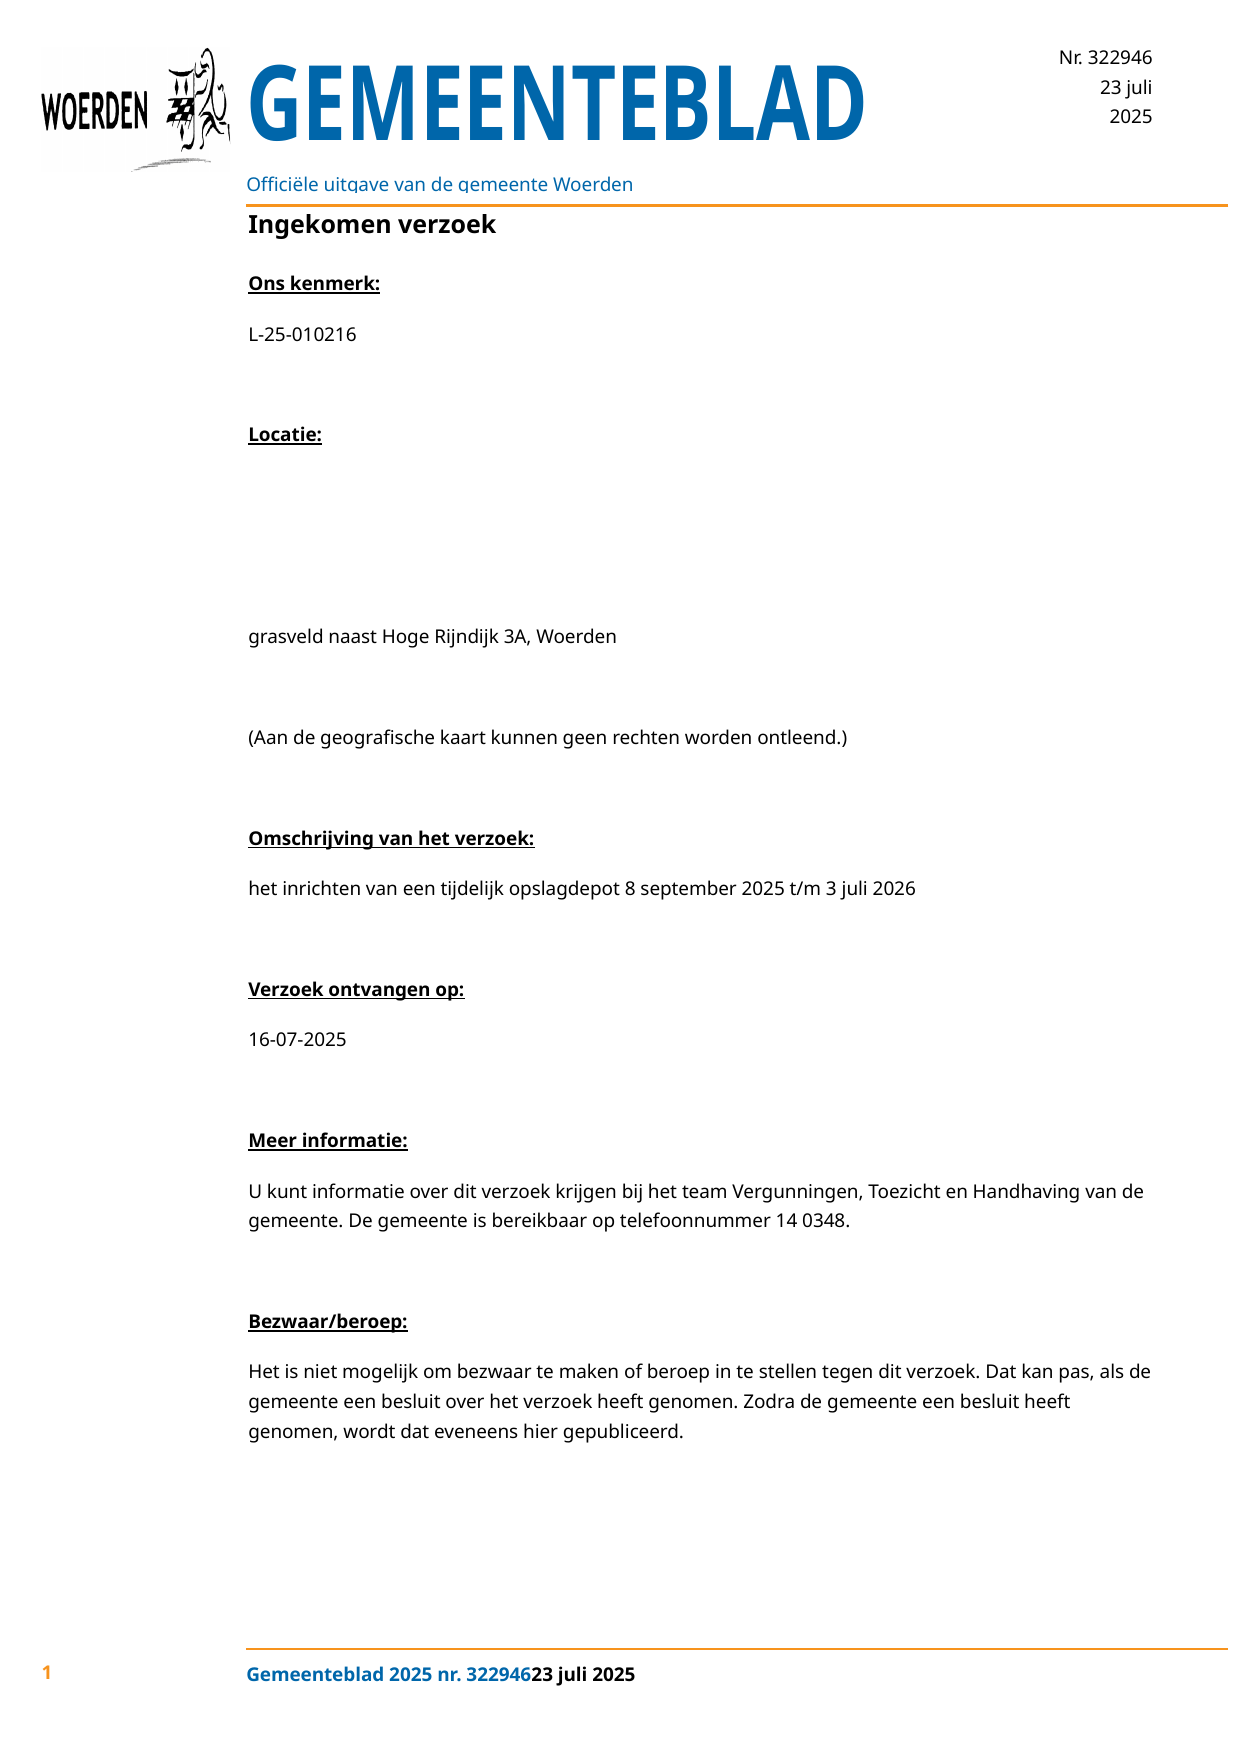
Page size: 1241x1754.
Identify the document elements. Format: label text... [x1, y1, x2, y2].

text Meer informatie: [248, 1127, 1152, 1153]
text Ingekomen verzoek [248, 207, 1152, 241]
text Bezwaar/beroep: [248, 1308, 1152, 1334]
picture [41, 47, 231, 172]
text Ons kenmerk: [248, 270, 1152, 296]
text 16-07-2025 [248, 1027, 1152, 1052]
text het inrichten van een tijdelijk opslagdepot 8 september 2025 t/m 3 juli 2026 [248, 875, 1152, 901]
text Het is niet mogelijk om bezwaar te maken of beroep in te stellen tegen dit verzoek. Dat kan pas, als de gemeente een besluit over het verzoek heeft genomen. Zodra de gemeente een besluit heeft genomen, wordt dat eveneens hier gepubliceerd. [248, 1359, 1152, 1443]
text U kunt informatie over dit verzoek krijgen bij het team Vergunningen, Toezicht en Handhaving van de gemeente. De gemeente is bereikbaar op telefoonnummer 14 0348. [248, 1178, 1152, 1233]
text Locatie: [248, 422, 1152, 447]
text Verzoek ontvangen op: [248, 976, 1152, 1002]
text grasveld naast Hoge Rijndijk 3A, Woerden [248, 623, 1152, 649]
text (Aan de geografische kaart kunnen geen rechten worden ontleend.) [248, 724, 1152, 750]
text Omschrijving van het verzoek: [248, 825, 1152, 851]
text L-25-010216 [248, 321, 1152, 346]
